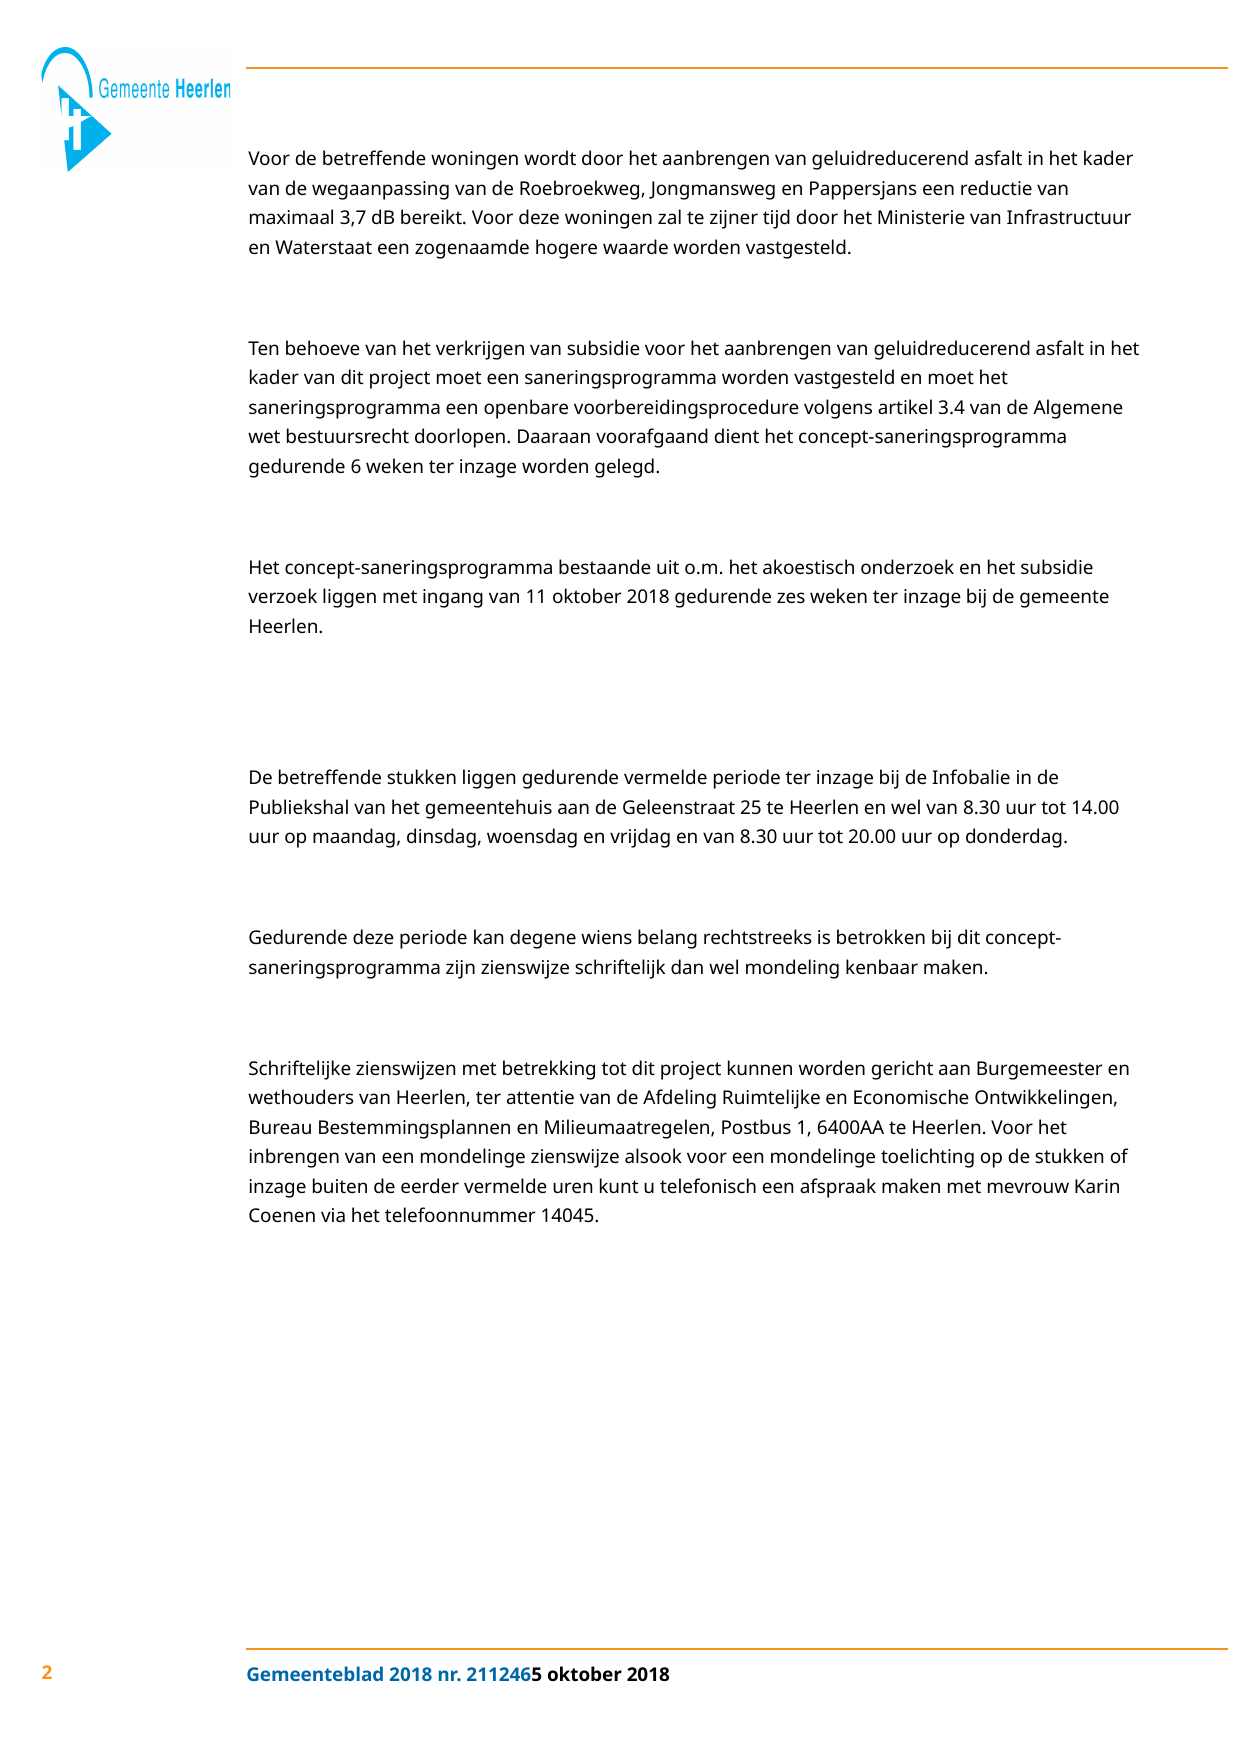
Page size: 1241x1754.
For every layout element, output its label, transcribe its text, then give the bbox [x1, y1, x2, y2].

text Het concept-saneringsprogramma bestaande uit o.m. het akoestisch onderzoek en het subsidie verzoek liggen met ingang van 11 oktober 2018 gedurende zes weken ter inzage bij de gemeente Heerlen. [248, 554, 1152, 639]
text Gedurende deze periode kan degene wiens belang rechtstreeks is betrokken bij dit concept-saneringsprogramma zijn zienswijze schriftelijk dan wel mondeling kenbaar maken. [248, 924, 1152, 980]
picture [41, 47, 58, 70]
text Schriftelijke zienswijzen met betrekking tot dit project kunnen worden gericht aan Burgemeester en wethouders van Heerlen, ter attentie van de Afdeling Ruimtelijke en Economische Ontwikkelingen, Bureau Bestemmingsplannen en Milieumaatregelen, Postbus 1, 6400AA te Heerlen. Voor het inbrengen van een mondelinge zienswijze alsook voor een mondelinge toelichting op de stukken of inzage buiten de eerder vermelde uren kunt u telefonisch een afspraak maken met mevrouw Karin Coenen via het telefoonnummer 14045. [248, 1055, 1152, 1228]
text De betreffende stukken liggen gedurende vermelde periode ter inzage bij de Infobalie in de Publiekshal van het gemeentehuis aan de Geleenstraat 25 te Heerlen en wel van 8.30 uur tot 14.00 uur op maandag, dinsdag, woensdag en vrijdag en van 8.30 uur tot 20.00 uur op donderdag. [248, 764, 1152, 849]
picture [41, 47, 231, 172]
text Voor de betreffende woningen wordt door het aanbrengen van geluidreducerend asfalt in het kader van de wegaanpassing van de Roebroekweg, Jongmansweg en Pappersjans een reductie van maximaal 3,7 dB bereikt. Voor deze woningen zal te zijner tijd door het Ministerie van Infrastructuur en Waterstaat een zogenaamde hogere waarde worden vastgesteld. [248, 145, 1152, 260]
text Ten behoeve van het verkrijgen van subsidie voor het aanbrengen van geluidreducerend asfalt in het kader van dit project moet een saneringsprogramma worden vastgesteld en moet het saneringsprogramma een openbare voorbereidingsprocedure volgens artikel 3.4 van de Algemene wet bestuursrecht doorlopen. Daaraan voorafgaand dient het concept-saneringsprogramma gedurende 6 weken ter inzage worden gelegd. [248, 335, 1152, 479]
